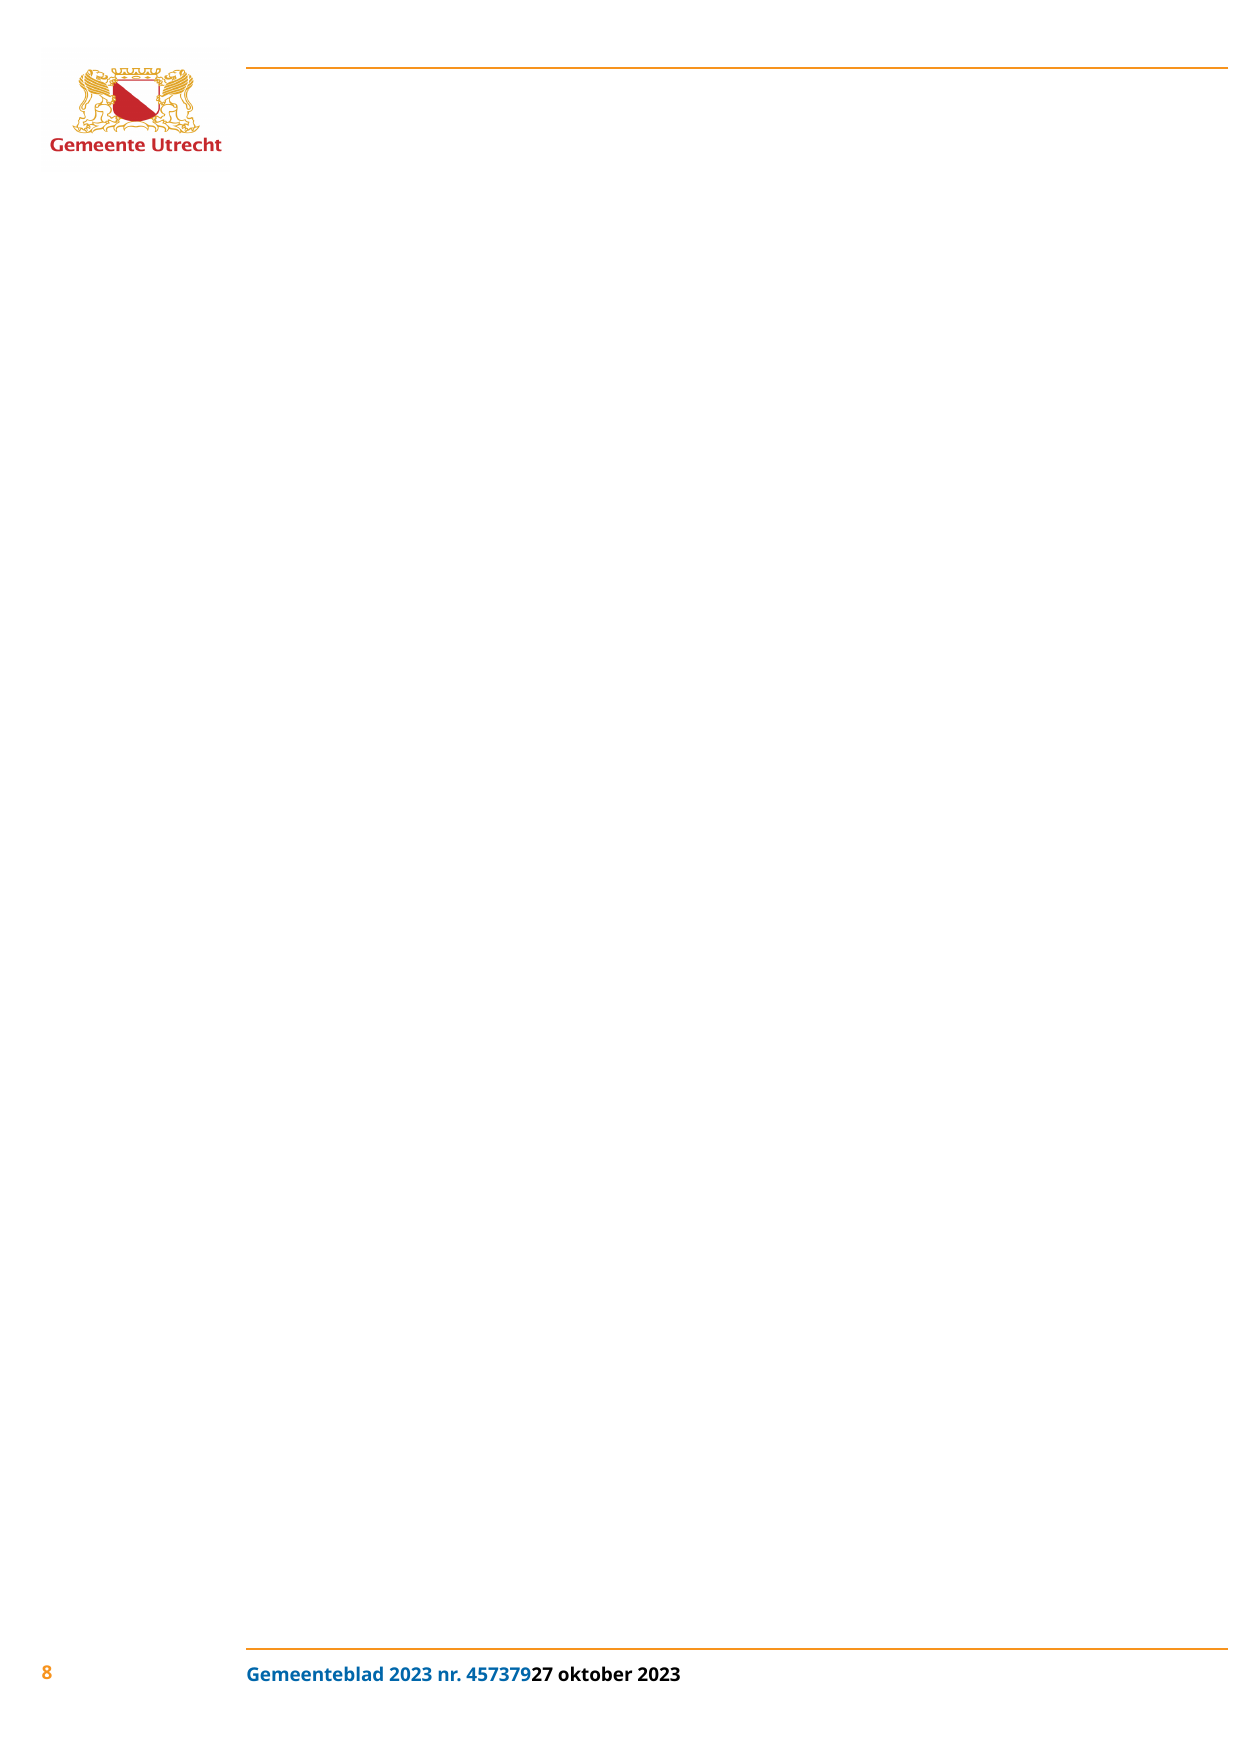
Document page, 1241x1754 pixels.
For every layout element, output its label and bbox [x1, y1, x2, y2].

picture [41, 47, 231, 172]
